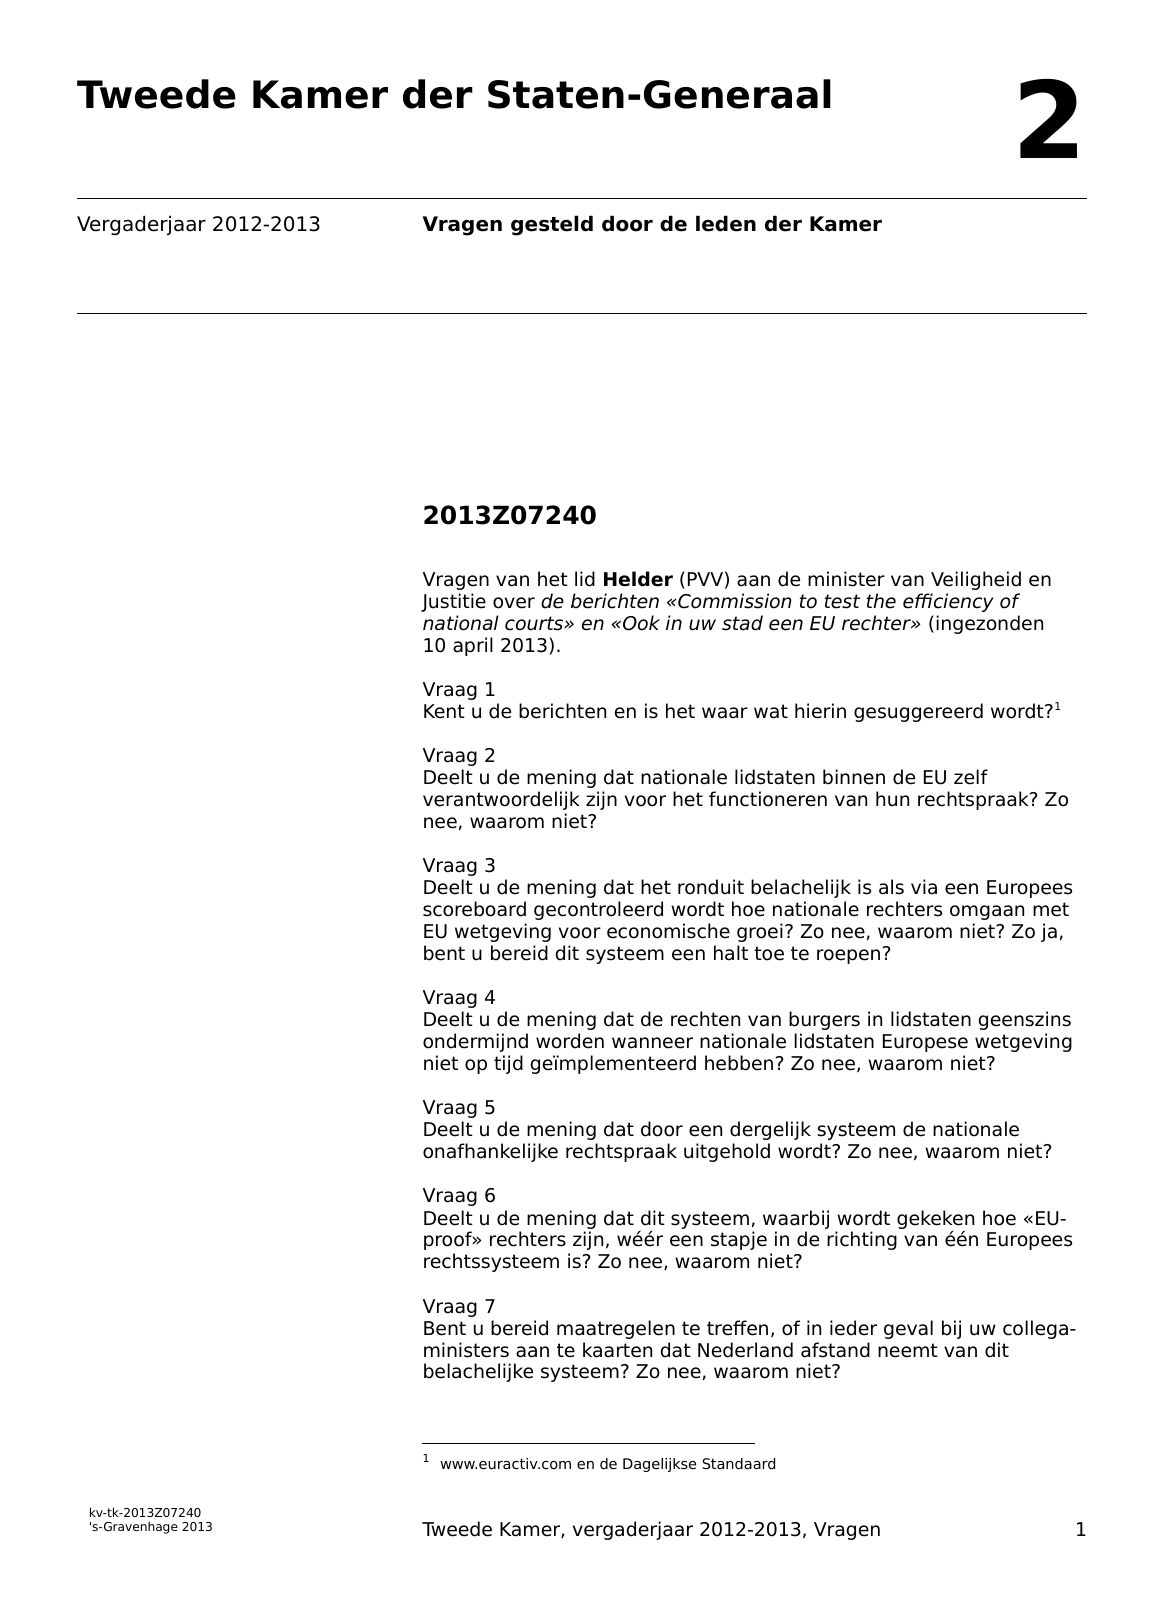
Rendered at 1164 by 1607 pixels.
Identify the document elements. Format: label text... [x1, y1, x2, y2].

text Deelt u de mening dat de rechten van burgers in lidstaten geenszins ondermijnd worden wanneer nationale lidstaten Europese wetgeving niet op tijd geïmplementeerd hebben? Zo nee, waarom niet? [422, 1009, 1087, 1075]
text Vragen van het lid Helder (PVV) aan de minister van Veiligheid en Justitie over de berichten «Commission to test the efficiency of national courts» en «Ook in uw stad een EU rechter» (ingezonden 10 april 2013). [422, 569, 1087, 657]
text kv-tk-2013Z07240 [88, 1506, 323, 1520]
text Deelt u de mening dat door een dergelijk systeem de nationale onafhankelijke rechtspraak uitgehold wordt? Zo nee, waarom niet? [422, 1119, 1087, 1163]
text Vraag 6 [422, 1185, 1087, 1207]
text Vraag 7 [422, 1296, 1087, 1317]
table_header Tweede Kamer der Staten-Generaal [77, 59, 886, 198]
text Vraag 3 [422, 855, 1087, 877]
text www.euractiv.com en de Dagelijkse Standaard [422, 1452, 1087, 1474]
text Vraag 1 [422, 679, 1087, 701]
text Kent u de berichten en is het waar wat hierin gesuggereerd wordt? [422, 701, 1087, 723]
text Bent u bereid maatregelen te treffen, of in ieder geval bij uw collega-ministers aan te kaarten dat Nederland afstand neemt van dit belachelijke systeem? Zo nee, waarom niet? [422, 1317, 1087, 1383]
table_cell Vragen gesteld door de leden der Kamer [422, 199, 1087, 313]
text Deelt u de mening dat het ronduit belachelijk is als via een Europees scoreboard gecontroleerd wordt hoe nationale rechters omgaan met EU wetgeving voor economische groei? Zo nee, waarom niet? Zo ja, bent u bereid dit systeem een halt toe te roepen? [422, 877, 1087, 965]
text 's-Gravenhage 2013 [88, 1520, 323, 1534]
text Vraag 5 [422, 1097, 1087, 1119]
text Vraag 2 [422, 745, 1087, 767]
table_cell Vergaderjaar 2012-2013 [77, 199, 422, 313]
text Vraag 4 [422, 987, 1087, 1009]
text Deelt u de mening dat nationale lidstaten binnen de EU zelf verantwoordelijk zijn voor het functioneren van hun rechtspraak? Zo nee, waarom niet? [422, 767, 1087, 833]
table_header 2 [886, 59, 1087, 198]
text 2013Z07240 [422, 501, 1087, 531]
text Deelt u de mening dat dit systeem, waarbij wordt gekeken hoe «EU-proof» rechters zijn, wéér een stapje in de richting van één Europees rechtssysteem is? Zo nee, waarom niet? [422, 1207, 1087, 1273]
